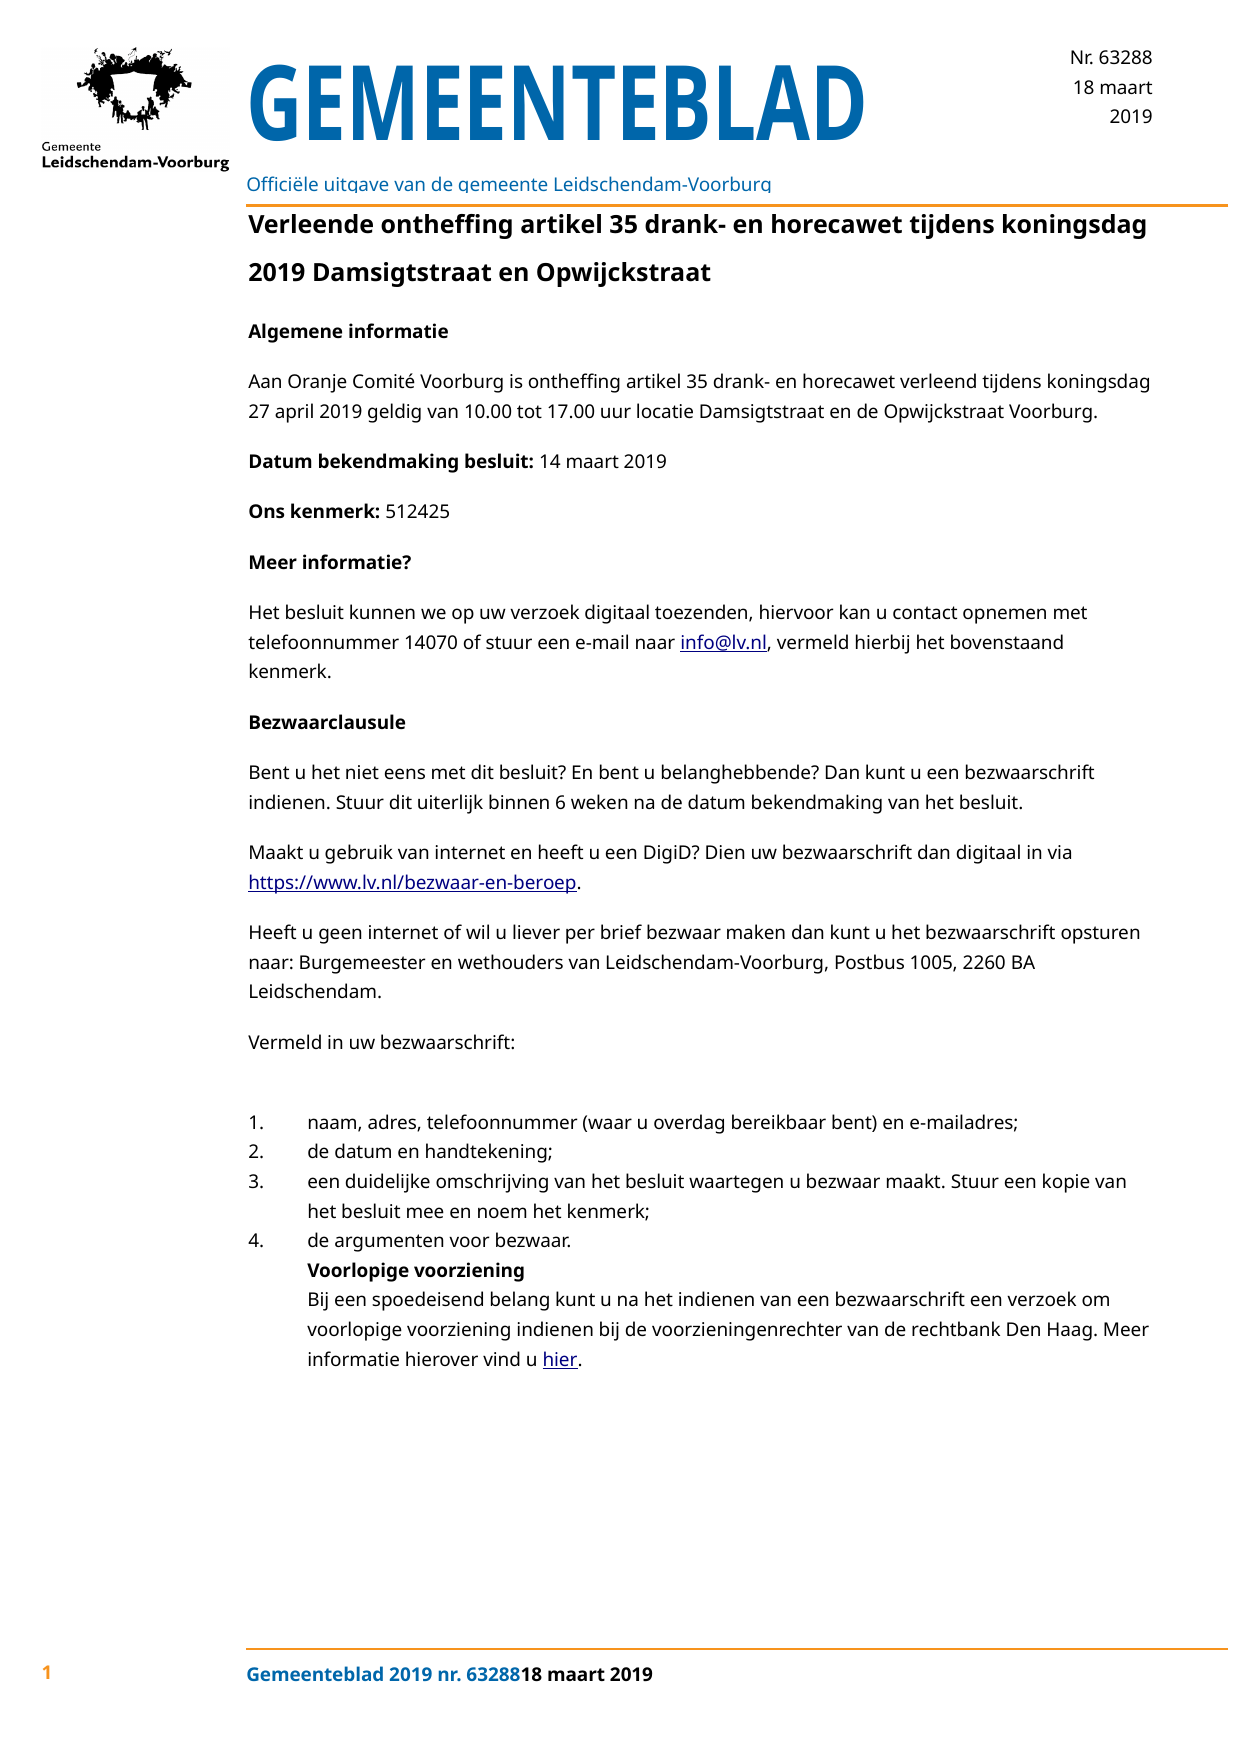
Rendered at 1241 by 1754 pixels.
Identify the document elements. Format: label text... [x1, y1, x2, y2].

list een duidelijke omschrijving van het besluit waartegen u bezwaar maakt. Stuur een kopie van het besluit mee en noem het kenmerk; [248, 1168, 1152, 1224]
text Ons kenmerk: 512425 [248, 499, 1152, 524]
picture [41, 47, 231, 172]
text Het besluit kunnen we op uw verzoek digitaal toezenden, hiervoor kan u contact opnemen met telefoonnummer 14070 of stuur een e-mail naar info@lv.nl, vermeld hierbij het bovenstaand kenmerk. [248, 599, 1152, 684]
list naam, adres, telefoonnummer (waar u overdag bereikbaar bent) en e-mailadres; [248, 1109, 1152, 1135]
text Algemene informatie [248, 318, 1152, 344]
text Maakt u gebruik van internet en heeft u een DigiD? Dien uw bezwaarschrift dan digitaal in via https://www.lv.nl/bezwaar-en-beroep. [248, 839, 1152, 895]
list de argumenten voor bezwaar. [248, 1227, 1152, 1253]
text Bent u het niet eens met dit besluit? En bent u belanghebbende? Dan kunt u een bezwaarschrift indienen. Stuur dit uiterlijk binnen 6 weken na de datum bekendmaking van het besluit. [248, 759, 1152, 815]
list de datum en handtekening; [248, 1139, 1152, 1164]
list Bij een spoedeisend belang kunt u na het indienen van een bezwaarschrift een verzoek om voorlopige voorziening indienen bij de voorzieningenrechter van de rechtbank Den Haag. Meer informatie hierover vind u hier. [248, 1287, 1152, 1372]
text Heeft u geen internet of wil u liever per brief bezwaar maken dan kunt u het bezwaarschrift opsturen naar: Burgemeester en wethouders van Leidschendam-Voorburg, Postbus 1005, 2260 BA Leidschendam. [248, 919, 1152, 1004]
text Meer informatie? [248, 549, 1152, 575]
text Bezwaarclausule [248, 709, 1152, 735]
text Verleende ontheffing artikel 35 drank- en horecawet tijdens koningsdag 2019 Damsigtstraat en Opwijckstraat [248, 207, 1152, 288]
list Voorlopige voorziening [248, 1257, 1152, 1283]
text Datum bekendmaking besluit: 14 maart 2019 [248, 448, 1152, 474]
text Aan Oranje Comité Voorburg is ontheffing artikel 35 drank- en horecawet verleend tijdens koningsdag 27 april 2019 geldig van 10.00 tot 17.00 uur locatie Damsigtstraat en de Opwijckstraat Voorburg. [248, 368, 1152, 424]
text Vermeld in uw bezwaarschrift: [248, 1029, 1152, 1055]
